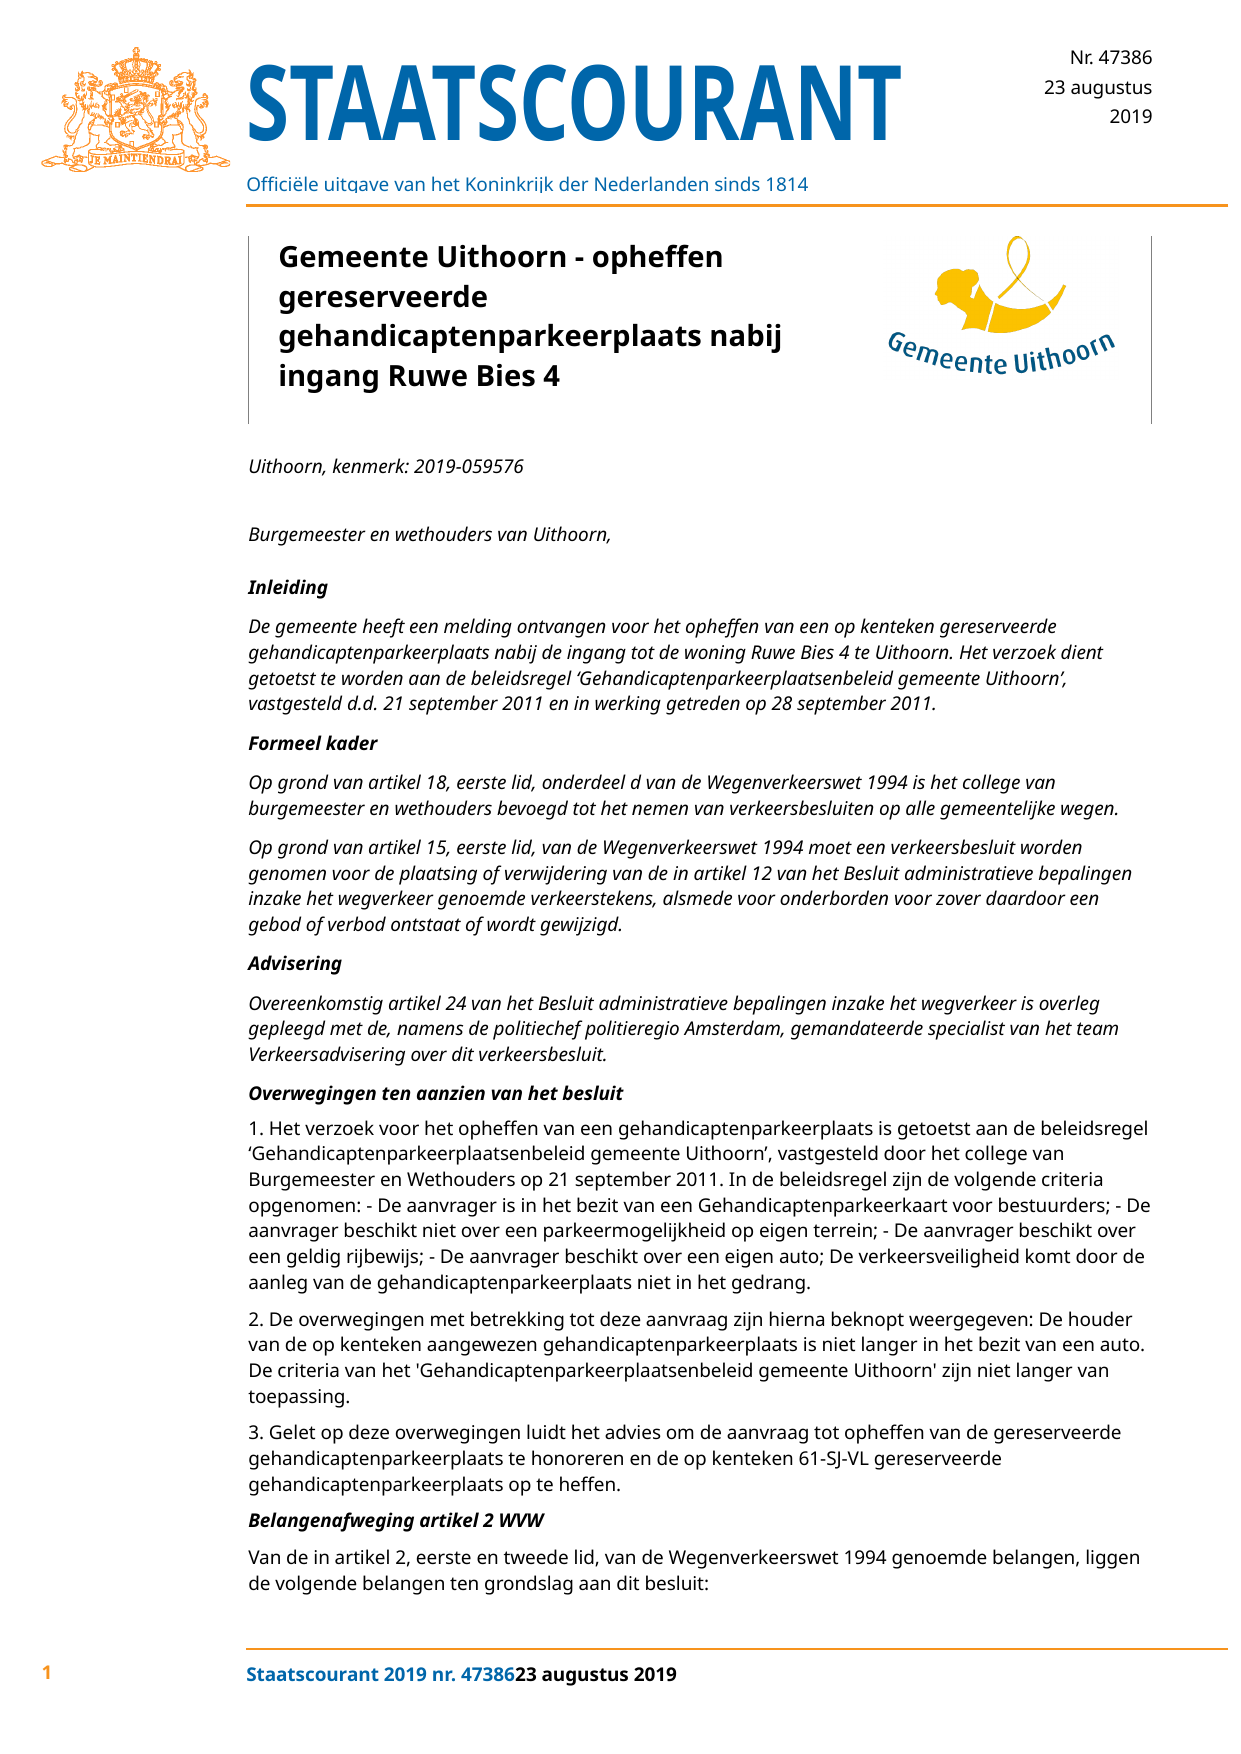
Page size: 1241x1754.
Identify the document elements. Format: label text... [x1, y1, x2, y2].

text Overwegingen ten aanzien van het besluit [248, 1081, 1152, 1106]
text Burgemeester en wethouders van Uithoorn, [248, 521, 1152, 547]
text Van de in artikel 2, eerste en tweede lid, van de Wegenverkeerswet 1994 genoemde belangen, liggen de volgende belangen ten grondslag aan dit besluit: [248, 1544, 1152, 1596]
text Uithoorn, kenmerk: 2019-059576 [248, 454, 1152, 479]
text De gemeente heeft een melding ontvangen voor het opheffen van een op kenteken gereserveerde gehandicaptenparkeerplaats nabij de ingang tot de woning Ruwe Bies 4 te Uithoorn. Het verzoek dient getoetst te worden aan de beleidsregel ‘Gehandicaptenparkeerplaatsenbeleid gemeente Uithoorn’, vastgesteld d.d. 21 september 2011 en in werking getreden op 28 september 2011. [248, 613, 1152, 716]
text 1. Het verzoek voor het opheffen van een gehandicaptenparkeerplaats is getoetst aan de beleidsregel ‘Gehandicaptenparkeerplaatsenbeleid gemeente Uithoorn’, vastgesteld door het college van Burgemeester en Wethouders op 21 september 2011. In de beleidsregel zijn de volgende criteria opgenomen: - De aanvrager is in het bezit van een Gehandicaptenparkeerkaart voor bestuurders; - De aanvrager beschikt niet over een parkeermogelijkheid op eigen terrein; - De aanvrager beschikt over een geldig rijbewijs; - De aanvrager beschikt over een eigen auto; De verkeersveiligheid komt door de aanleg van de gehandicaptenparkeerplaats niet in het gedrang. [248, 1115, 1152, 1295]
text Overeenkomstig artikel 24 van het Besluit administratieve bepalingen inzake het wegverkeer is overleg gepleegd met de, namens de politiechef politieregio Amsterdam, gemandateerde specialist van het team Verkeersadvisering over dit verkeersbesluit. [248, 990, 1152, 1067]
text Advisering [248, 951, 1152, 976]
text Formeel kader [248, 730, 1152, 756]
table_header Gemeente Uithoorn - opheffen gereserveerde gehandicaptenparkeerplaats nabij ingang Ruwe Bies 4 [249, 236, 850, 424]
picture [882, 236, 1119, 380]
table_header [850, 236, 1151, 424]
picture [41, 47, 231, 172]
text 3. Gelet op deze overwegingen luidt het advies om de aanvraag tot opheffen van de gereserveerde gehandicaptenparkeerplaats te honoreren en de op kenteken 61-SJ-VL gereserveerde gehandicaptenparkeerplaats op te heffen. [248, 1419, 1152, 1497]
text Op grond van artikel 15, eerste lid, van de Wegenverkeerswet 1994 moet een verkeersbesluit worden genomen voor de plaatsing of verwijdering van de in artikel 12 van het Besluit administratieve bepalingen inzake het wegverkeer genoemde verkeerstekens, alsmede voor onderborden voor zover daardoor een gebod of verbod ontstaat of wordt gewijzigd. [248, 834, 1152, 937]
text Inleiding [248, 574, 1152, 600]
text 2. De overwegingen met betrekking tot deze aanvraag zijn hierna beknopt weergegeven: De houder van de op kenteken aangewezen gehandicaptenparkeerplaats is niet langer in het bezit van een auto. De criteria van het 'Gehandicaptenparkeerplaatsenbeleid gemeente Uithoorn' zijn niet langer van toepassing. [248, 1306, 1152, 1409]
text Op grond van artikel 18, eerste lid, onderdeel d van de Wegenverkeerswet 1994 is het college van burgemeester en wethouders bevoegd tot het nemen van verkeersbesluiten op alle gemeentelijke wegen. [248, 769, 1152, 821]
text Belangenafweging artikel 2 WVW [248, 1508, 1152, 1533]
